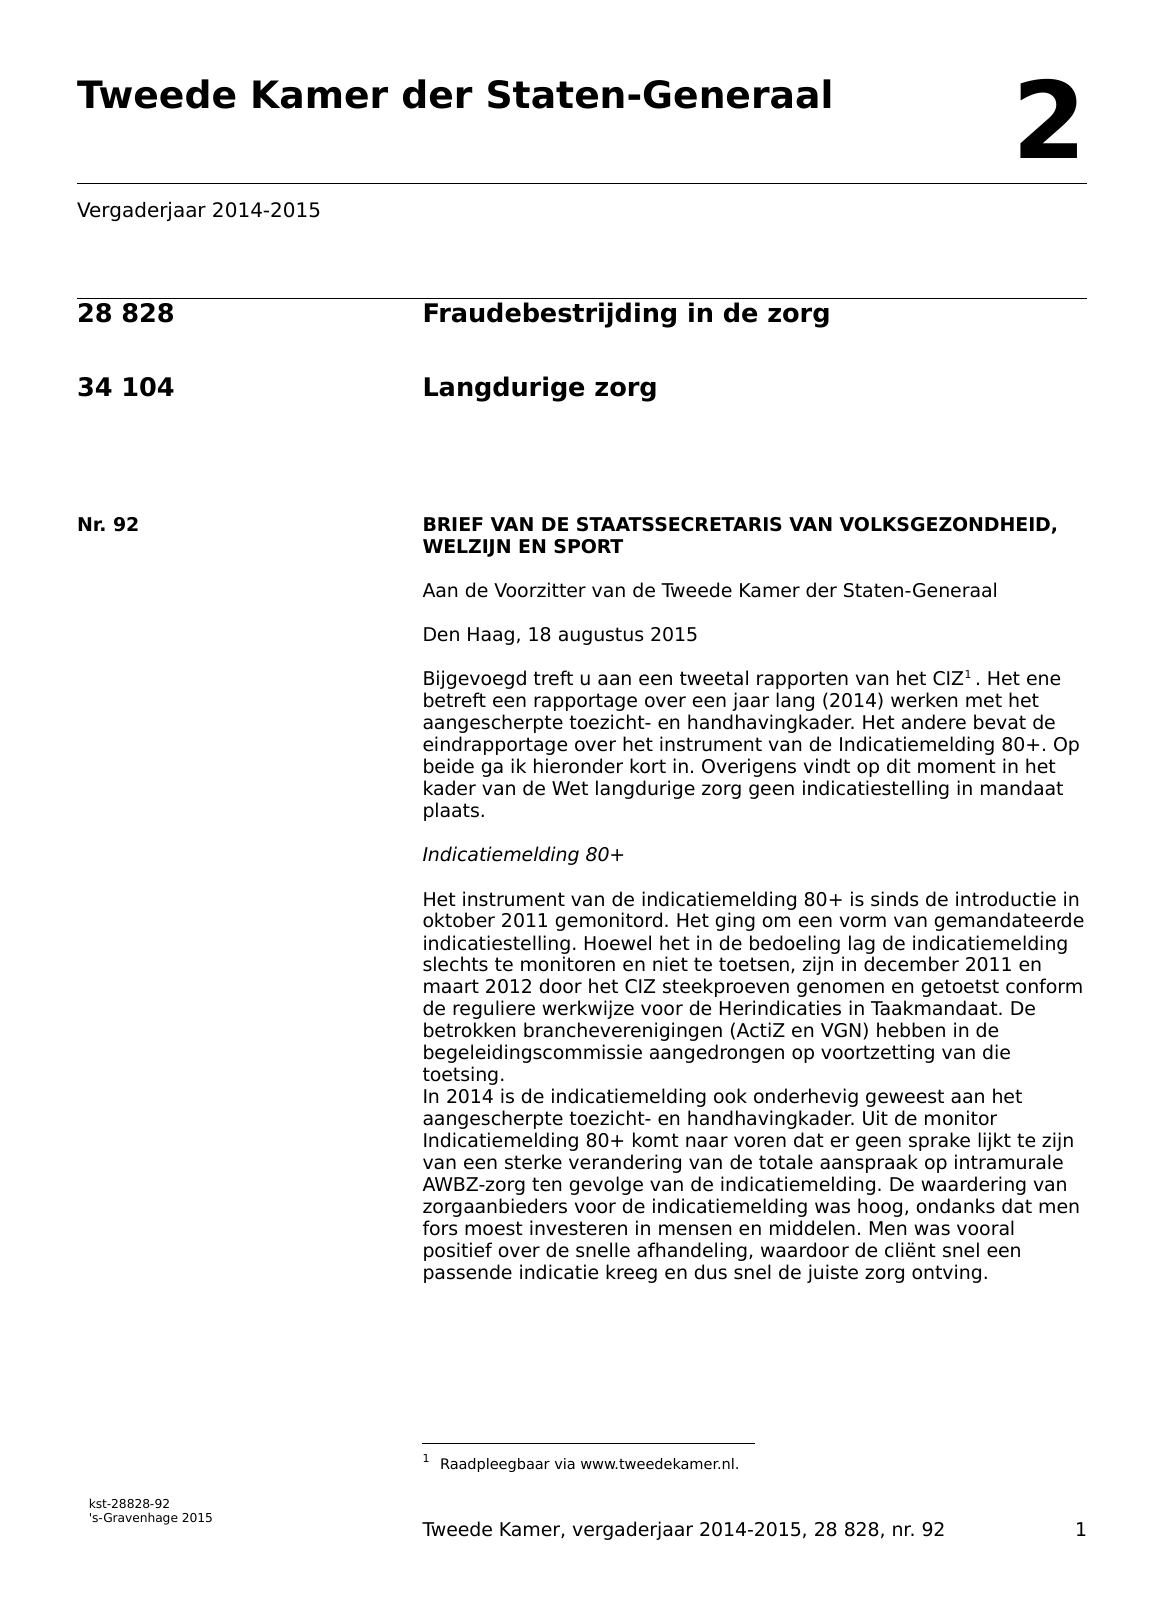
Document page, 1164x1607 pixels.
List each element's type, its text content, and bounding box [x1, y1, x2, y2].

table_header Tweede Kamer der Staten-Generaal [77, 59, 886, 183]
subtitle Nr. 92 BRIEF VAN DE STAATSSECRETARIS VAN VOLKSGEZONDHEID, WELZIJN EN SPORT [77, 514, 1087, 558]
text In 2014 is de indicatiemelding ook onderhevig geweest aan het aangescherpte toezicht- en handhavingkader. Uit de monitor Indicatiemelding 80+ komt naar voren dat er geen sprake lijkt te zijn van een sterke verandering van de totale aanspraak op intramurale AWBZ-zorg ten gevolge van de indicatiemelding. De waardering van zorgaanbieders voor de indicatiemelding was hoog, ondanks dat men fors moest investeren in mensen en middelen. Men was vooral positief over de snelle afhandeling, waardoor de cliënt snel een passende indicatie kreeg en dus snel de juiste zorg ontving. [422, 1086, 1087, 1284]
text kst-28828-92 [88, 1497, 323, 1511]
text Den Haag, 18 augustus 2015 [422, 624, 1087, 646]
text Aan de Voorzitter van de Tweede Kamer der Staten-Generaal [422, 580, 1087, 602]
text Raadpleegbaar via www.tweedekamer.nl. [422, 1452, 1087, 1474]
text 's-Gravenhage 2015 [88, 1511, 323, 1525]
subtitle Indicatiemelding 80+ [422, 844, 1087, 866]
text Het instrument van de indicatiemelding 80+ is sinds de introductie in oktober 2011 gemonitord. Het ging om een vorm van gemandateerde indicatiestelling. Hoewel het in de bedoeling lag de indicatiemelding slechts te monitoren en niet te toetsen, zijn in december 2011 en maart 2012 door het CIZ steekproeven genomen en getoetst conform de reguliere werkwijze voor de Herindicaties in Taakmandaat. De betrokken brancheverenigingen (ActiZ en VGN) hebben in de begeleidingscommissie aangedrongen op voortzetting van die toetsing. [422, 888, 1087, 1086]
table_cell Vergaderjaar 2014-2015 [77, 184, 1087, 298]
text Bijgevoegd treft u aan een tweetal rapporten van het CIZ. Het ene betreft een rapportage over een jaar lang (2014) werken met het aangescherpte toezicht- en handhavingkader. Het andere bevat de eindrapportage over het instrument van de Indicatiemelding 80+. Op beide ga ik hieronder kort in. Overigens vindt op dit moment in het kader van de Wet langdurige zorg geen indicatiestelling in mandaat plaats. [422, 668, 1087, 822]
subtitle 34 104 Langdurige zorg [77, 373, 1087, 403]
table_header 2 [886, 59, 1087, 183]
subtitle 28 828 Fraudebestrijding in de zorg [77, 299, 1087, 329]
